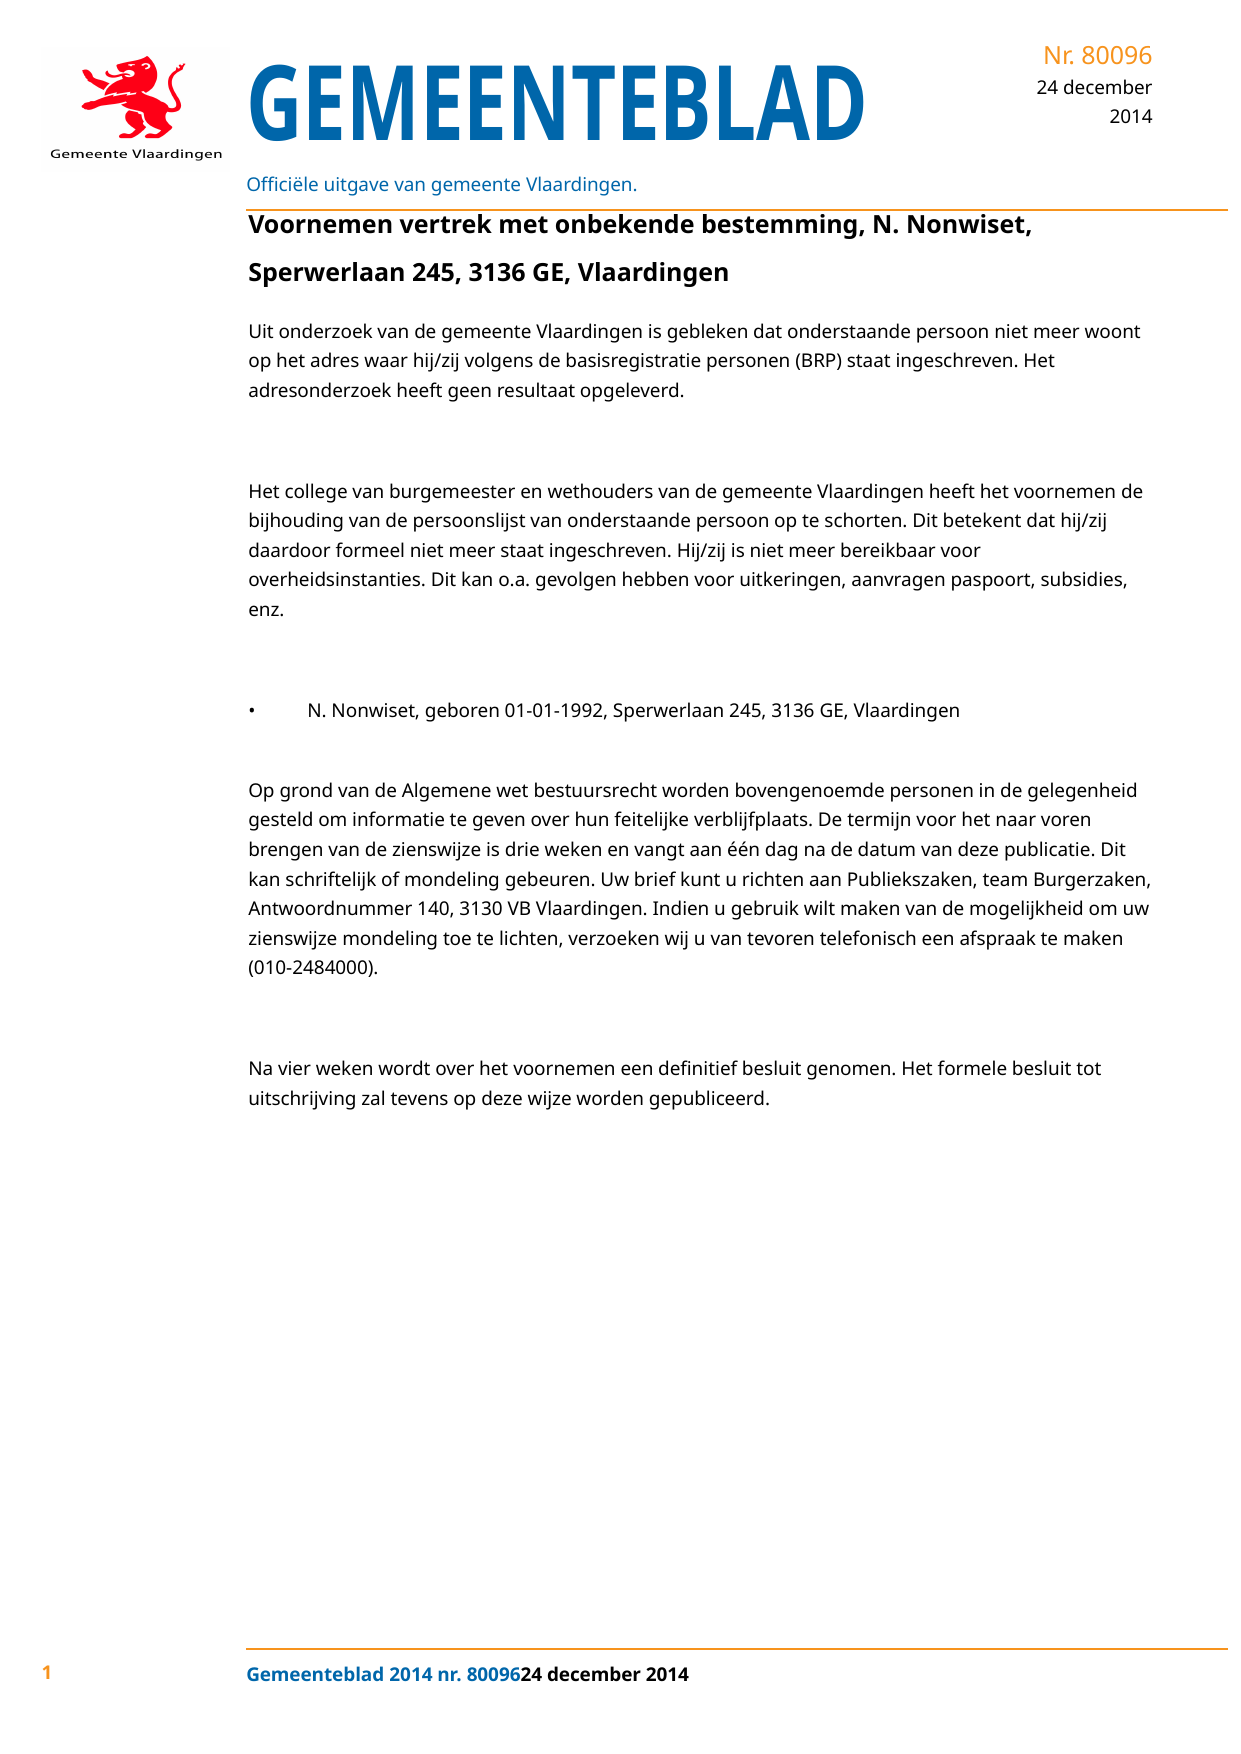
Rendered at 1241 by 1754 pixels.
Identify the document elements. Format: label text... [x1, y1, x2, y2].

text Op grond van de Algemene wet bestuursrecht worden bovengenoemde personen in de gelegenheid gesteld om informatie te geven over hun feitelijke verblijfplaats. De termijn voor het naar voren brengen van de zienswijze is drie weken en vangt aan één dag na de datum van deze publicatie. Dit kan schriftelijk of mondeling gebeuren. Uw brief kunt u richten aan Publiekszaken, team Burgerzaken, Antwoordnummer 140, 3130 VB Vlaardingen. Indien u gebruik wilt maken van de mogelijkheid om uw zienswijze mondeling toe te lichten, verzoeken wij u van tevoren telefonisch een afspraak te maken (010-2484000). [248, 777, 1152, 980]
list N. Nonwiset, geboren 01-01-1992, Sperwerlaan 245, 3136 GE, Vlaardingen [248, 697, 1152, 723]
text Na vier weken wordt over het voornemen een definitief besluit genomen. Het formele besluit tot uitschrijving zal tevens op deze wijze worden gepubliceerd. [248, 1055, 1152, 1111]
text Voornemen vertrek met onbekende bestemming, N. Nonwiset, Sperwerlaan 245, 3136 GE, Vlaardingen [248, 211, 1152, 288]
text Uit onderzoek van de gemeente Vlaardingen is gebleken dat onderstaande persoon niet meer woont op het adres waar hij/zij volgens de basisregistratie personen (BRP) staat ingeschreven. Het adresonderzoek heeft geen resultaat opgeleverd. [248, 318, 1152, 403]
text Het college van burgemeester en wethouders van de gemeente Vlaardingen heeft het voornemen de bijhouding van de persoonslijst van onderstaande persoon op te schorten. Dit betekent dat hij/zij daardoor formeel niet meer staat ingeschreven. Hij/zij is niet meer bereikbaar voor overheidsinstanties. Dit kan o.a. gevolgen hebben voor uitkeringen, aanvragen paspoort, subsidies, enz. [248, 478, 1152, 622]
picture [41, 47, 231, 172]
